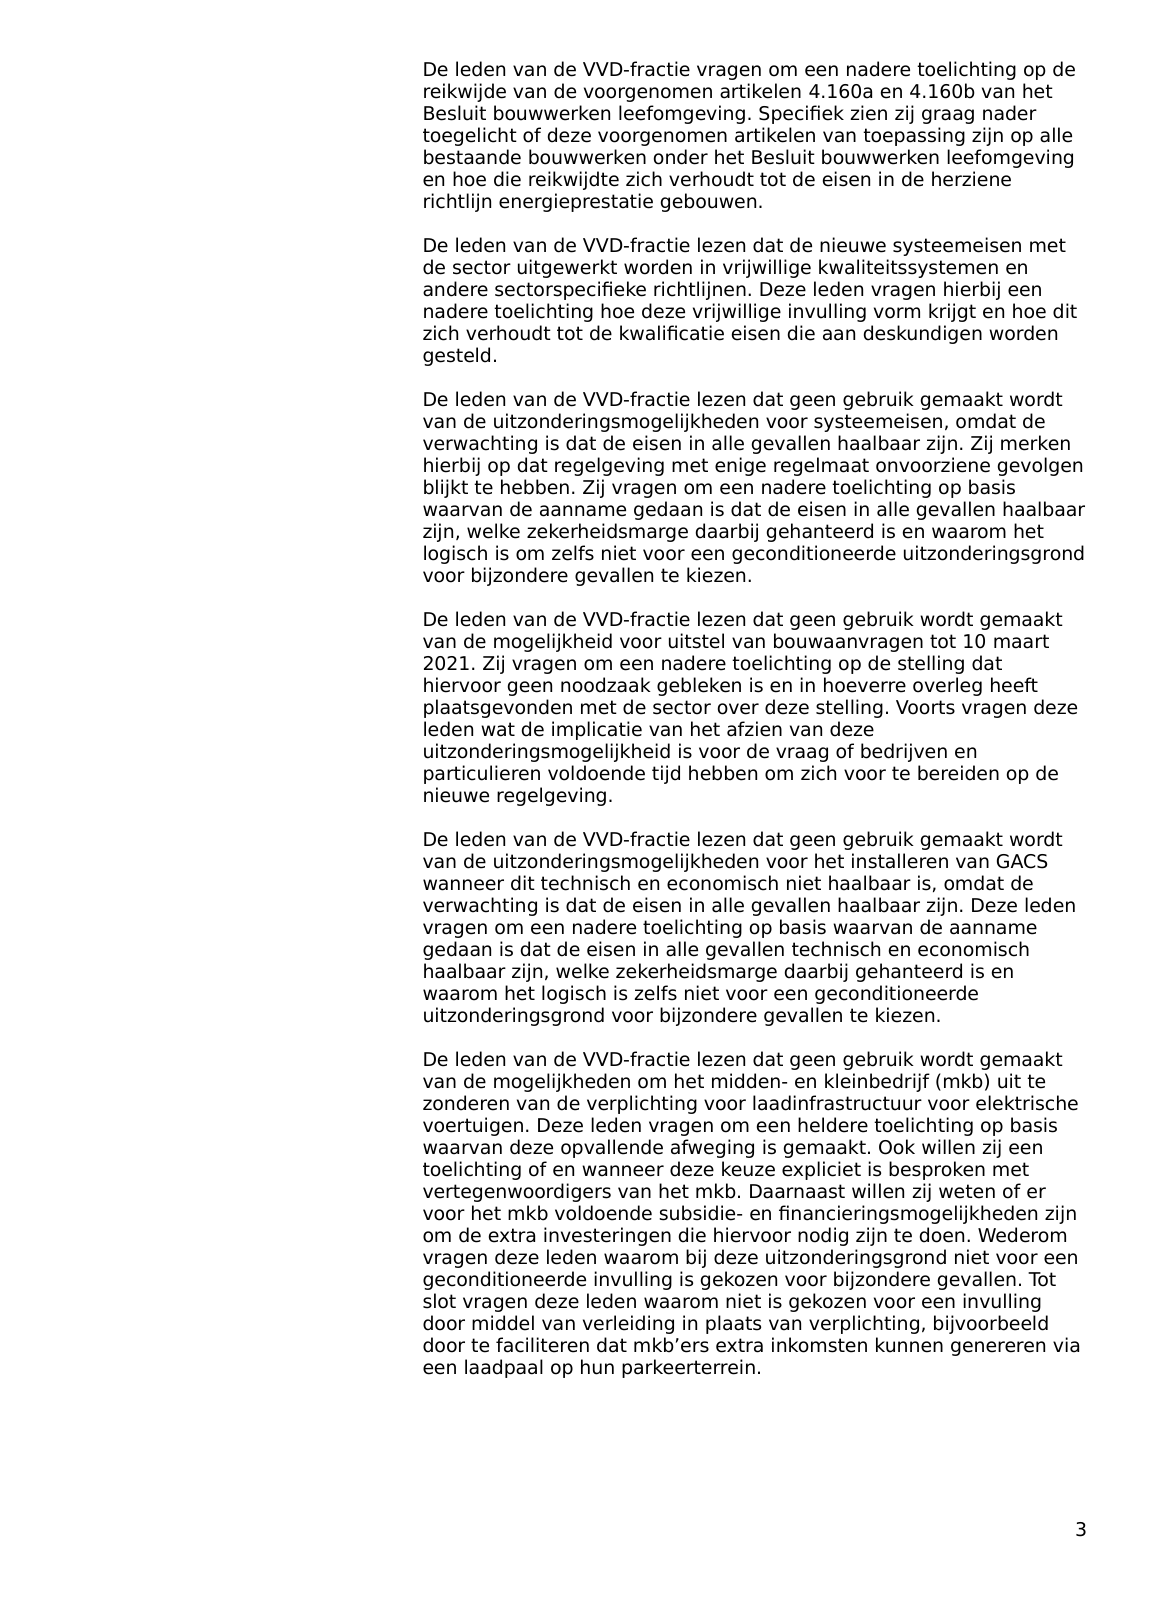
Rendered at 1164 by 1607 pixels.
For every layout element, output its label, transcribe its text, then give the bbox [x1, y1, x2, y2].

text De leden van de VVD-fractie vragen om een nadere toelichting op de reikwijde van de voorgenomen artikelen 4.160a en 4.160b van het Besluit bouwwerken leefomgeving. Specifiek zien zij graag nader toegelicht of deze voorgenomen artikelen van toepassing zijn op alle bestaande bouwwerken onder het Besluit bouwwerken leefomgeving en hoe die reikwijdte zich verhoudt tot de eisen in de herziene richtlijn energieprestatie gebouwen. [422, 59, 1087, 213]
text De leden van de VVD-fractie lezen dat de nieuwe systeemeisen met de sector uitgewerkt worden in vrijwillige kwaliteitssystemen en andere sectorspecifieke richtlijnen. Deze leden vragen hierbij een nadere toelichting hoe deze vrijwillige invulling vorm krijgt en hoe dit zich verhoudt tot de kwalificatie eisen die aan deskundigen worden gesteld. [422, 235, 1087, 367]
text De leden van de VVD-fractie lezen dat geen gebruik gemaakt wordt van de uitzonderingsmogelijkheden voor systeemeisen, omdat de verwachting is dat de eisen in alle gevallen haalbaar zijn. Zij merken hierbij op dat regelgeving met enige regelmaat onvoorziene gevolgen blijkt te hebben. Zij vragen om een nadere toelichting op basis waarvan de aanname gedaan is dat de eisen in alle gevallen haalbaar zijn, welke zekerheidsmarge daarbij gehanteerd is en waarom het logisch is om zelfs niet voor een geconditioneerde uitzonderingsgrond voor bijzondere gevallen te kiezen. [422, 389, 1087, 587]
text De leden van de VVD-fractie lezen dat geen gebruik wordt gemaakt van de mogelijkheid voor uitstel van bouwaanvragen tot 10 maart 2021. Zij vragen om een nadere toelichting op de stelling dat hiervoor geen noodzaak gebleken is en in hoeverre overleg heeft plaatsgevonden met de sector over deze stelling. Voorts vragen deze leden wat de implicatie van het afzien van deze uitzonderingsmogelijkheid is voor de vraag of bedrijven en particulieren voldoende tijd hebben om zich voor te bereiden op de nieuwe regelgeving. [422, 609, 1087, 807]
text De leden van de VVD-fractie lezen dat geen gebruik gemaakt wordt van de uitzonderingsmogelijkheden voor het installeren van GACS wanneer dit technisch en economisch niet haalbaar is, omdat de verwachting is dat de eisen in alle gevallen haalbaar zijn. Deze leden vragen om een nadere toelichting op basis waarvan de aanname gedaan is dat de eisen in alle gevallen technisch en economisch haalbaar zijn, welke zekerheidsmarge daarbij gehanteerd is en waarom het logisch is zelfs niet voor een geconditioneerde uitzonderingsgrond voor bijzondere gevallen te kiezen. [422, 829, 1087, 1027]
text De leden van de VVD-fractie lezen dat geen gebruik wordt gemaakt van de mogelijkheden om het midden- en kleinbedrijf (mkb) uit te zonderen van de verplichting voor laadinfrastructuur voor elektrische voertuigen. Deze leden vragen om een heldere toelichting op basis waarvan deze opvallende afweging is gemaakt. Ook willen zij een toelichting of en wanneer deze keuze expliciet is besproken met vertegenwoordigers van het mkb. Daarnaast willen zij weten of er voor het mkb voldoende subsidie- en financieringsmogelijkheden zijn om de extra investeringen die hiervoor nodig zijn te doen. Wederom vragen deze leden waarom bij deze uitzonderingsgrond niet voor een geconditioneerde invulling is gekozen voor bijzondere gevallen. Tot slot vragen deze leden waarom niet is gekozen voor een invulling door middel van verleiding in plaats van verplichting, bijvoorbeeld door te faciliteren dat mkb’ers extra inkomsten kunnen genereren via een laadpaal op hun parkeerterrein. [422, 1049, 1087, 1379]
